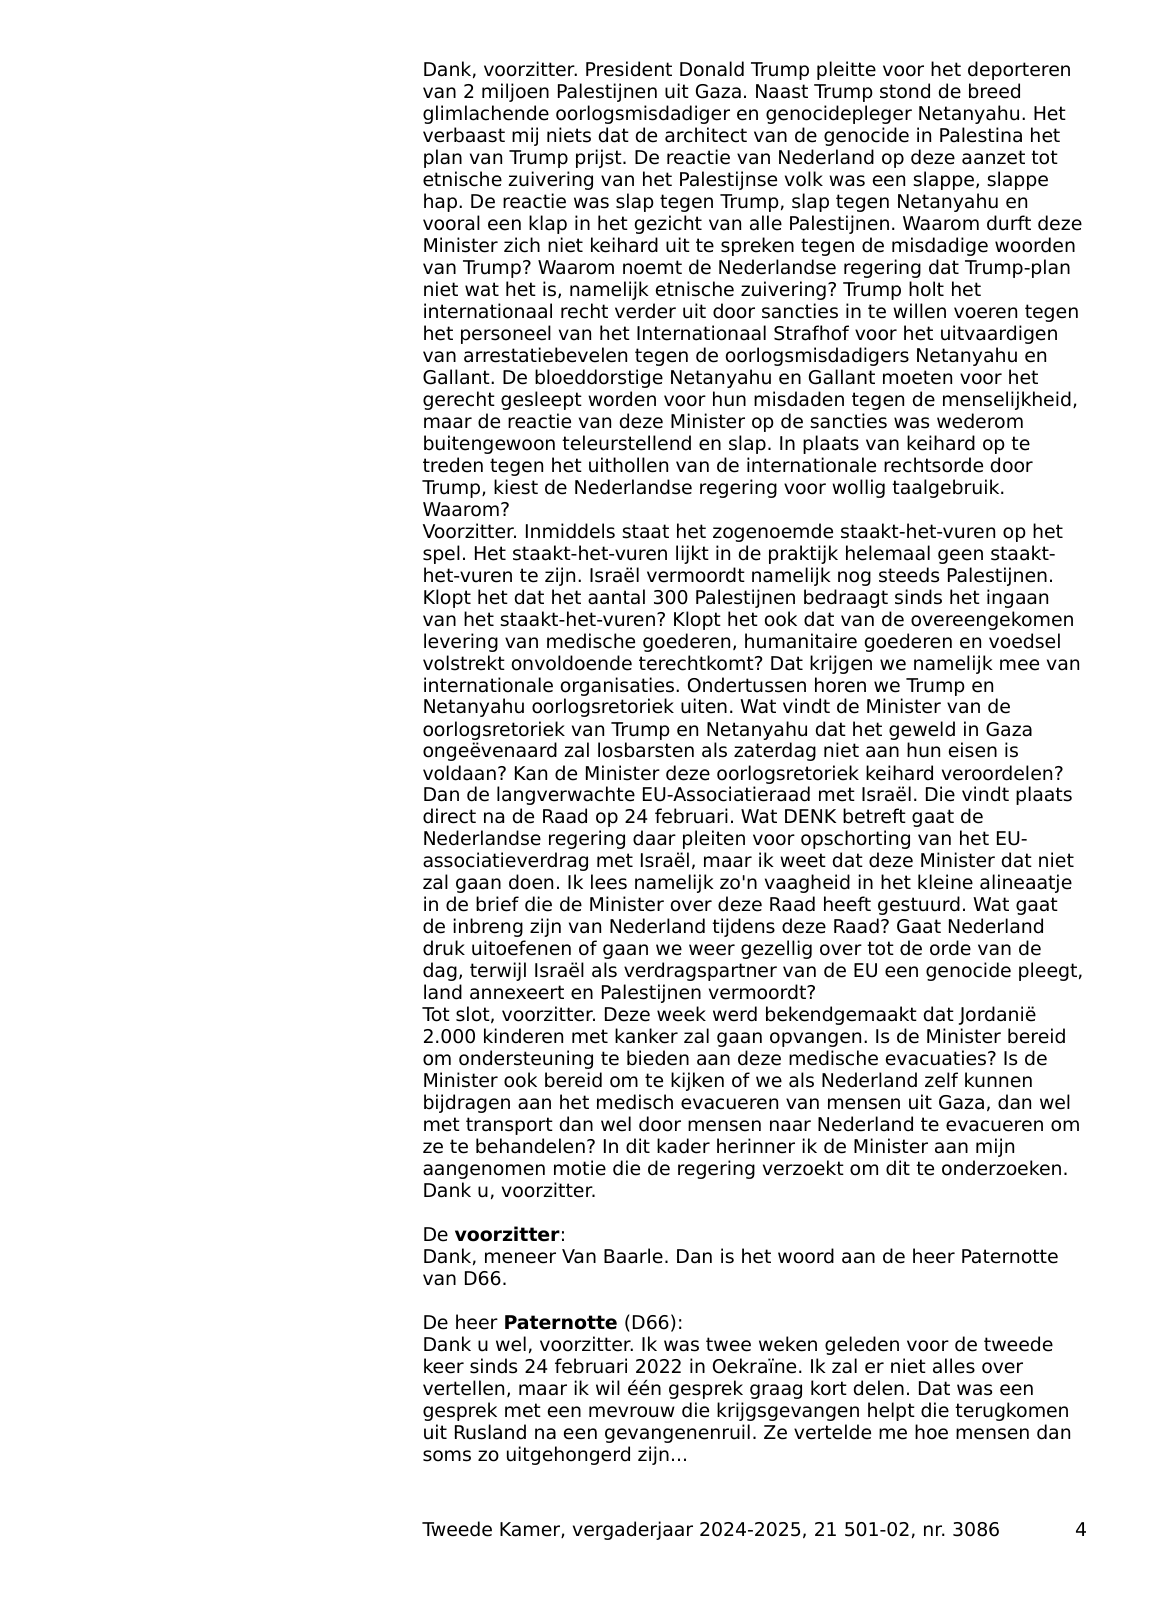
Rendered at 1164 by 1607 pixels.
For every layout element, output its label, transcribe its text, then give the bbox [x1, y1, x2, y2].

text Dan de langverwachte EU-Associatieraad met Israël. Die vindt plaats direct na de Raad op 24 februari. Wat DENK betreft gaat de Nederlandse regering daar pleiten voor opschorting van het EU-associatieverdrag met Israël, maar ik weet dat deze Minister dat niet zal gaan doen. Ik lees namelijk zo'n vaagheid in het kleine alineaatje in de brief die de Minister over deze Raad heeft gestuurd. Wat gaat de inbreng zijn van Nederland tijdens deze Raad? Gaat Nederland druk uitoefenen of gaan we weer gezellig over tot de orde van de dag, terwijl Israël als verdragspartner van de EU een genocide pleegt, land annexeert en Palestijnen vermoordt? [422, 784, 1087, 1004]
text De heer Paternotte (D66): [422, 1312, 1087, 1334]
text Dank u, voorzitter. [422, 1180, 1087, 1202]
text Dank, voorzitter. President Donald Trump pleitte voor het deporteren van 2 miljoen Palestijnen uit Gaza. Naast Trump stond de breed glimlachende oorlogsmisdadiger en genocidepleger Netanyahu. Het verbaast mij niets dat de architect van de genocide in Palestina het plan van Trump prijst. De reactie van Nederland op deze aanzet tot etnische zuivering van het Palestijnse volk was een slappe, slappe hap. De reactie was slap tegen Trump, slap tegen Netanyahu en vooral een klap in het gezicht van alle Palestijnen. Waarom durft deze Minister zich niet keihard uit te spreken tegen de misdadige woorden van Trump? Waarom noemt de Nederlandse regering dat Trump-plan niet wat het is, namelijk etnische zuivering? Trump holt het internationaal recht verder uit door sancties in te willen voeren tegen het personeel van het Internationaal Strafhof voor het uitvaardigen van arrestatiebevelen tegen de oorlogsmisdadigers Netanyahu en Gallant. De bloeddorstige Netanyahu en Gallant moeten voor het gerecht gesleept worden voor hun misdaden tegen de menselijkheid, maar de reactie van deze Minister op de sancties was wederom buitengewoon teleurstellend en slap. In plaats van keihard op te treden tegen het uithollen van de internationale rechtsorde door Trump, kiest de Nederlandse regering voor wollig taalgebruik. Waarom? [422, 59, 1087, 521]
text De voorzitter: [422, 1224, 1087, 1246]
text Dank u wel, voorzitter. Ik was twee weken geleden voor de tweede keer sinds 24 februari 2022 in Oekraïne. Ik zal er niet alles over vertellen, maar ik wil één gesprek graag kort delen. Dat was een gesprek met een mevrouw die krijgsgevangen helpt die terugkomen uit Rusland na een gevangenenruil. Ze vertelde me hoe mensen dan soms zo uitgehongerd zijn... [422, 1334, 1087, 1466]
text Voorzitter. Inmiddels staat het zogenoemde staakt-het-vuren op het spel. Het staakt-het-vuren lijkt in de praktijk helemaal geen staakt-het-vuren te zijn. Israël vermoordt namelijk nog steeds Palestijnen. Klopt het dat het aantal 300 Palestijnen bedraagt sinds het ingaan van het staakt-het-vuren? Klopt het ook dat van de overeengekomen levering van medische goederen, humanitaire goederen en voedsel volstrekt onvoldoende terechtkomt? Dat krijgen we namelijk mee van internationale organisaties. Ondertussen horen we Trump en Netanyahu oorlogsretoriek uiten. Wat vindt de Minister van de oorlogsretoriek van Trump en Netanyahu dat het geweld in Gaza ongeëvenaard zal losbarsten als zaterdag niet aan hun eisen is voldaan? Kan de Minister deze oorlogsretoriek keihard veroordelen? [422, 521, 1087, 784]
text Dank, meneer Van Baarle. Dan is het woord aan de heer Paternotte van D66. [422, 1246, 1087, 1290]
text Tot slot, voorzitter. Deze week werd bekendgemaakt dat Jordanië 2.000 kinderen met kanker zal gaan opvangen. Is de Minister bereid om ondersteuning te bieden aan deze medische evacuaties? Is de Minister ook bereid om te kijken of we als Nederland zelf kunnen bijdragen aan het medisch evacueren van mensen uit Gaza, dan wel met transport dan wel door mensen naar Nederland te evacueren om ze te behandelen? In dit kader herinner ik de Minister aan mijn aangenomen motie die de regering verzoekt om dit te onderzoeken. [422, 1004, 1087, 1180]
